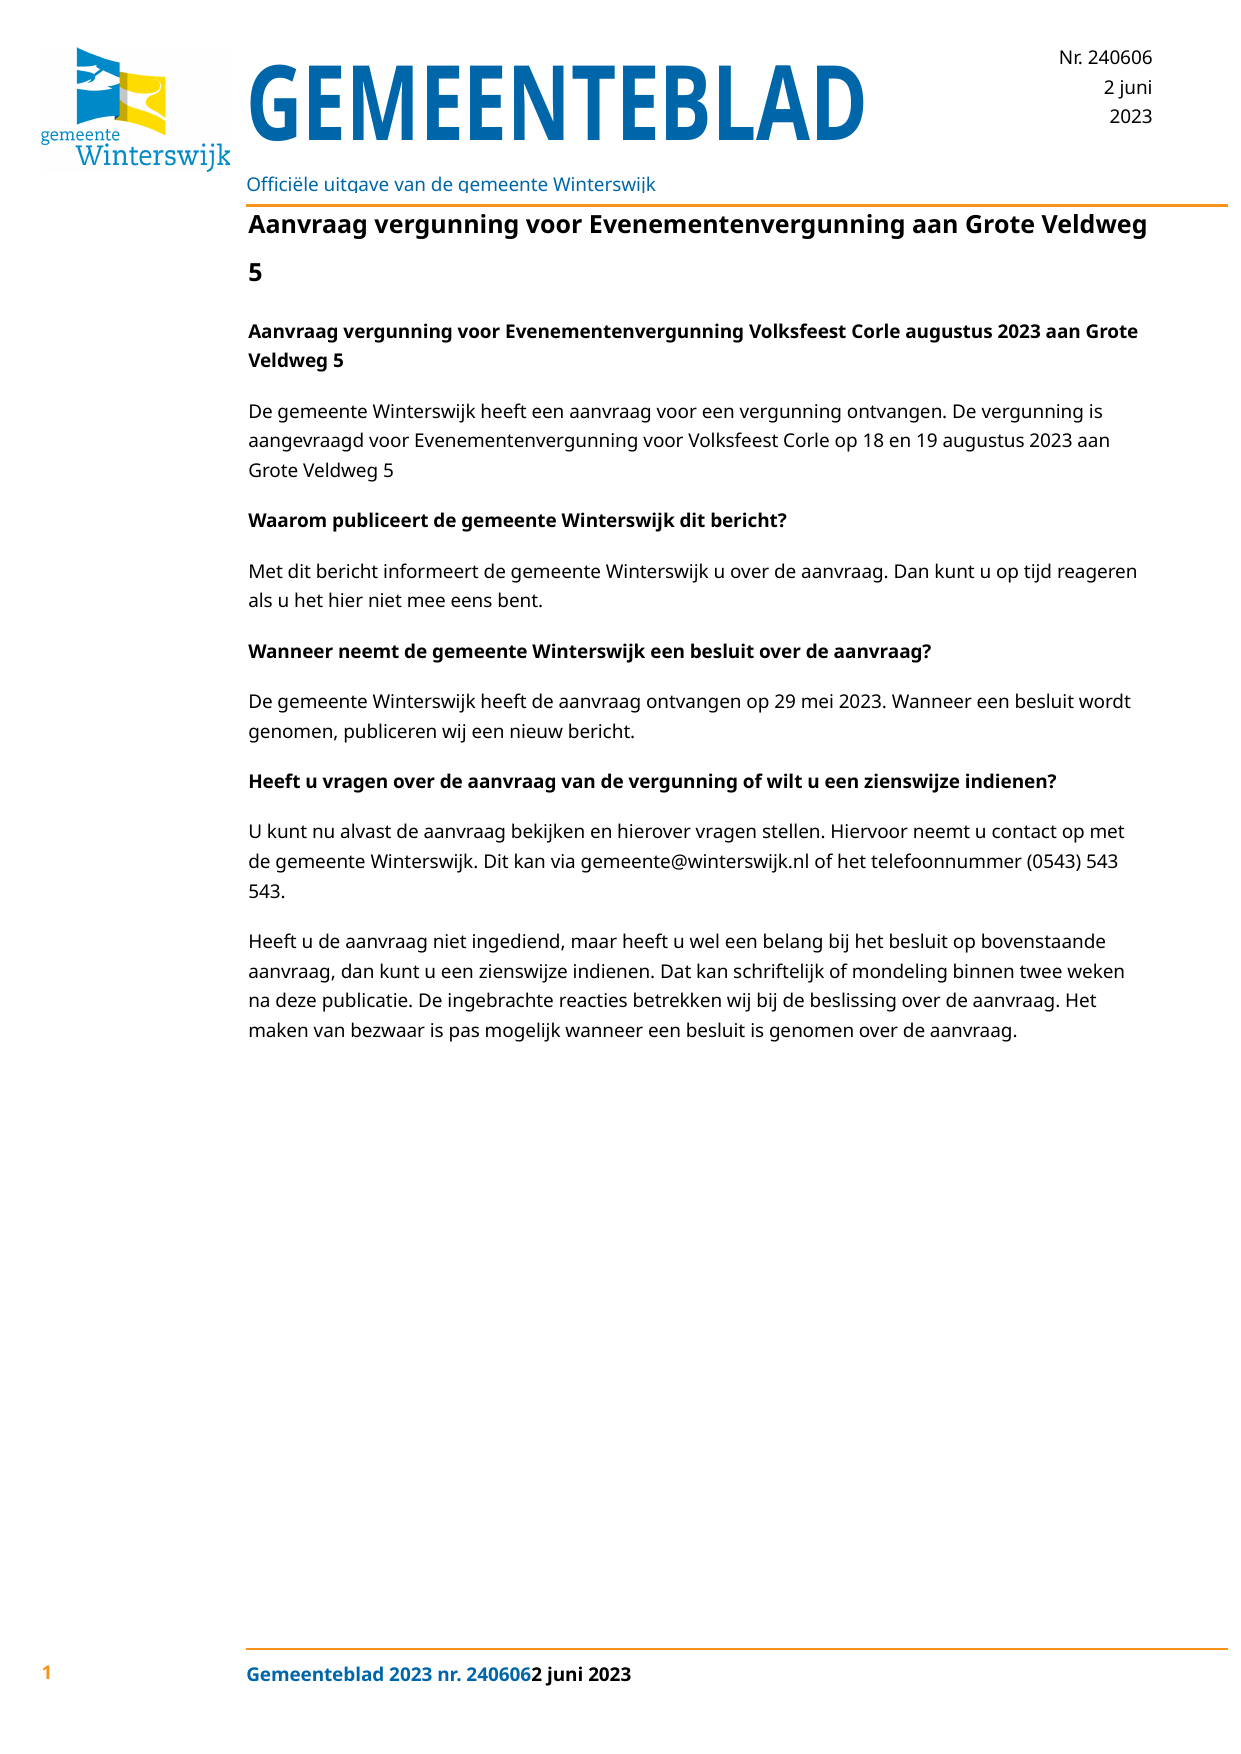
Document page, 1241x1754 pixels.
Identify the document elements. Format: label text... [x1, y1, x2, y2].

text De gemeente Winterswijk heeft de aanvraag ontvangen op 29 mei 2023. Wanneer een besluit wordt genomen, publiceren wij een nieuw bericht. [248, 688, 1152, 744]
text Met dit bericht informeert de gemeente Winterswijk u over de aanvraag. Dan kunt u op tijd reageren als u het hier niet mee eens bent. [248, 558, 1152, 613]
text Aanvraag vergunning voor Evenementenvergunning aan Grote Veldweg 5 [248, 207, 1152, 288]
picture [41, 47, 231, 172]
text Heeft u de aanvraag niet ingediend, maar heeft u wel een belang bij het besluit op bovenstaande aanvraag, dan kunt u een zienswijze indienen. Dat kan schriftelijk of mondeling binnen twee weken na deze publicatie. De ingebrachte reacties betrekken wij bij de beslissing over de aanvraag. Het maken van bezwaar is pas mogelijk wanneer een besluit is genomen over de aanvraag. [248, 928, 1152, 1043]
text De gemeente Winterswijk heeft een aanvraag voor een vergunning ontvangen. De vergunning is aangevraagd voor Evenementenvergunning voor Volksfeest Corle op 18 en 19 augustus 2023 aan Grote Veldweg 5 [248, 398, 1152, 483]
text Wanneer neemt de gemeente Winterswijk een besluit over de aanvraag? [248, 638, 1152, 664]
text Aanvraag vergunning voor Evenementenvergunning Volksfeest Corle augustus 2023 aan Grote Veldweg 5 [248, 318, 1152, 373]
text Heeft u vragen over de aanvraag van de vergunning of wilt u een zienswijze indienen? [248, 768, 1152, 794]
text U kunt nu alvast de aanvraag bekijken en hierover vragen stellen. Hiervoor neemt u contact op met de gemeente Winterswijk. Dit kan via gemeente@winterswijk.nl of het telefoonnummer (0543) 543 543. [248, 819, 1152, 904]
picture [225, 153, 231, 162]
text Waarom publiceert de gemeente Winterswijk dit bericht? [248, 507, 1152, 533]
